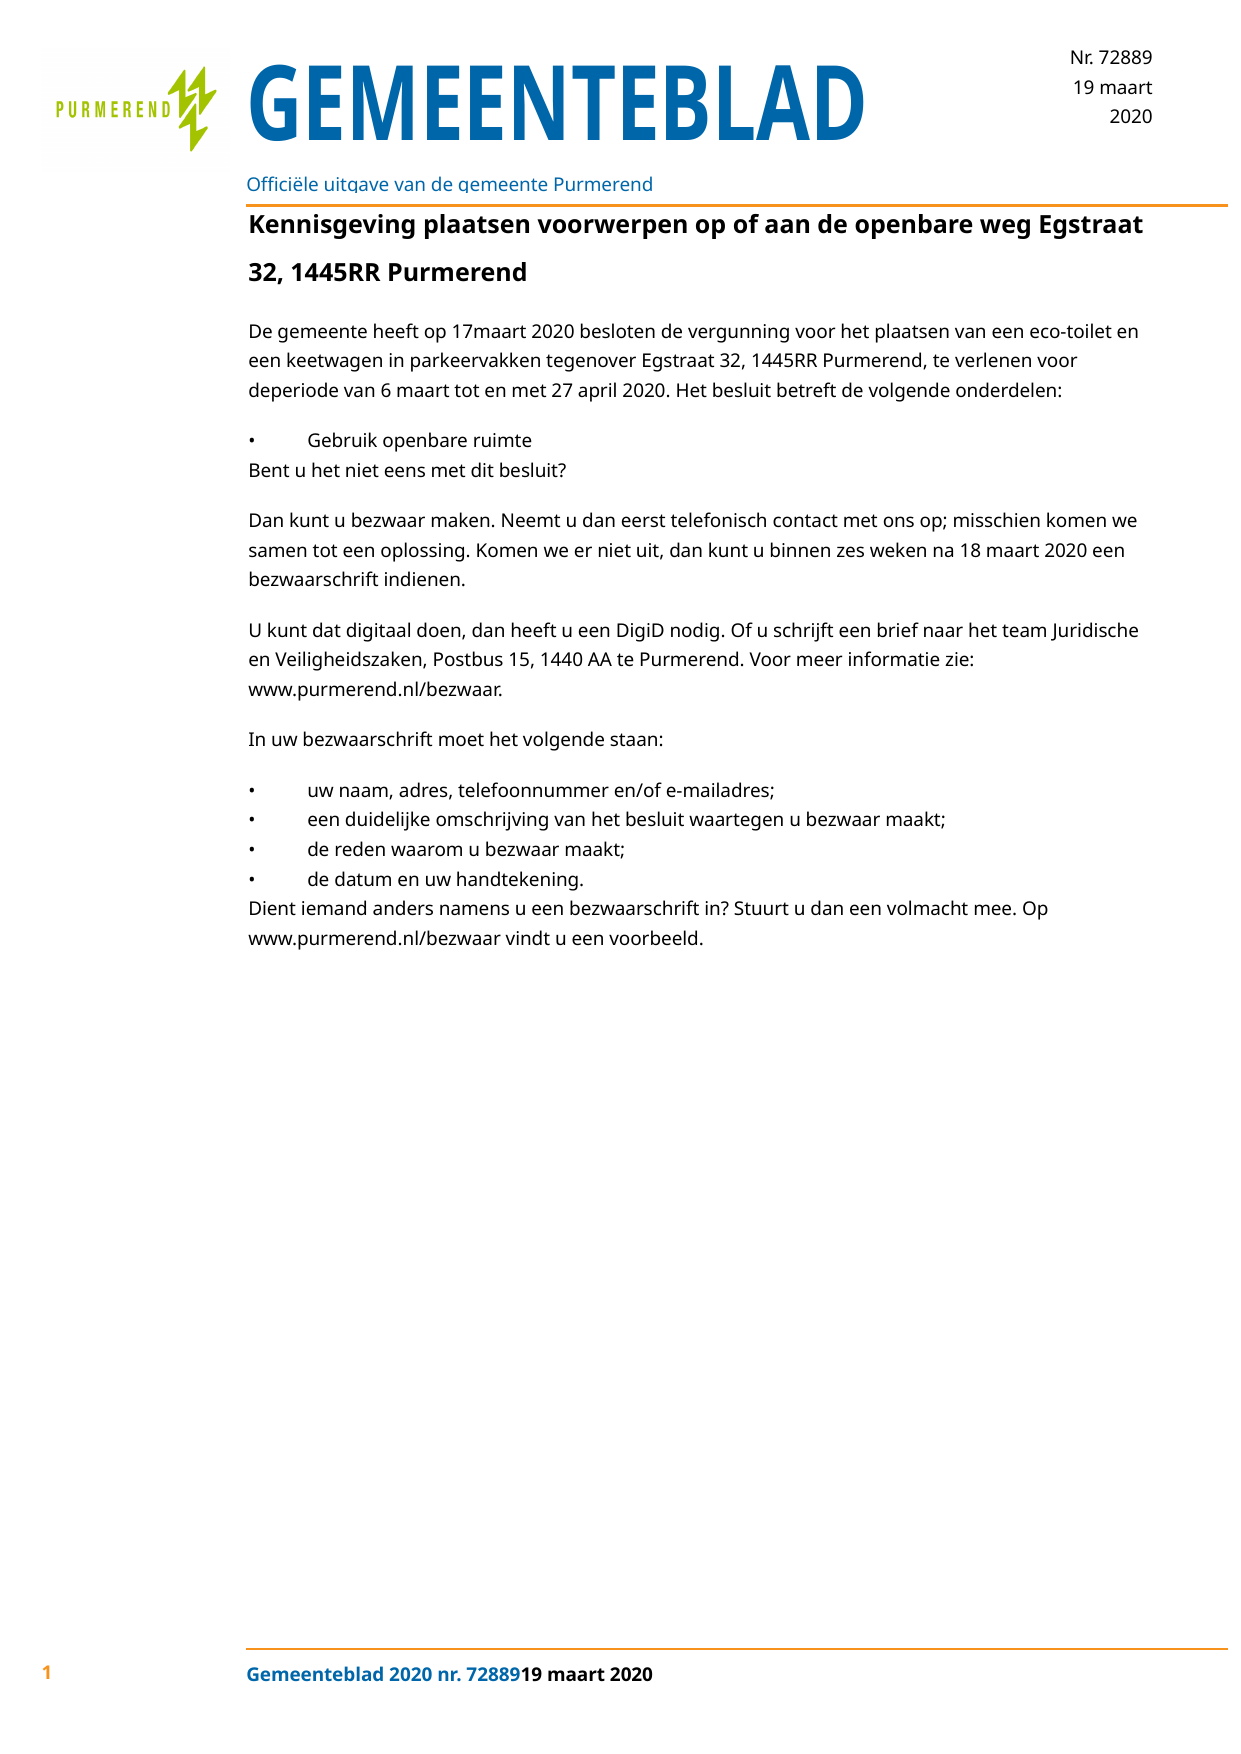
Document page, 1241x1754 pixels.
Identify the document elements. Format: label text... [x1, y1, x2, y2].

text Bent u het niet eens met dit besluit? [248, 457, 1152, 483]
list de datum en uw handtekening. [248, 866, 1152, 892]
text Kennisgeving plaatsen voorwerpen op of aan de openbare weg Egstraat 32, 1445RR Purmerend [248, 207, 1152, 288]
text U kunt dat digitaal doen, dan heeft u een DigiD nodig. Of u schrijft een brief naar het team Juridische en Veiligheidszaken, Postbus 15, 1440 AA te Purmerend. Voor meer informatie zie: www.purmerend.nl/bezwaar. [248, 617, 1152, 702]
text Dan kunt u bezwaar maken. Neemt u dan eerst telefonisch contact met ons op; misschien komen we samen tot een oplossing. Komen we er niet uit, dan kunt u binnen zes weken na 18 maart 2020 een bezwaarschrift indienen. [248, 507, 1152, 592]
text Dient iemand anders namens u een bezwaarschrift in? Stuurt u dan een volmacht mee. Op www.purmerend.nl/bezwaar vindt u een voorbeeld. [248, 895, 1152, 951]
text In uw bezwaarschrift moet het volgende staan: [248, 727, 1152, 752]
picture [41, 47, 231, 172]
list uw naam, adres, telefoonnummer en/of e-mailadres; [248, 777, 1152, 803]
list de reden waarom u bezwaar maakt; [248, 836, 1152, 862]
list een duidelijke omschrijving van het besluit waartegen u bezwaar maakt; [248, 807, 1152, 832]
text De gemeente heeft op 17maart 2020 besloten de vergunning voor het plaatsen van een eco-toilet en een keetwagen in parkeervakken tegenover Egstraat 32, 1445RR Purmerend, te verlenen voor deperiode van 6 maart tot en met 27 april 2020. Het besluit betreft de volgende onderdelen: [248, 318, 1152, 403]
list Gebruik openbare ruimte [248, 427, 1152, 453]
